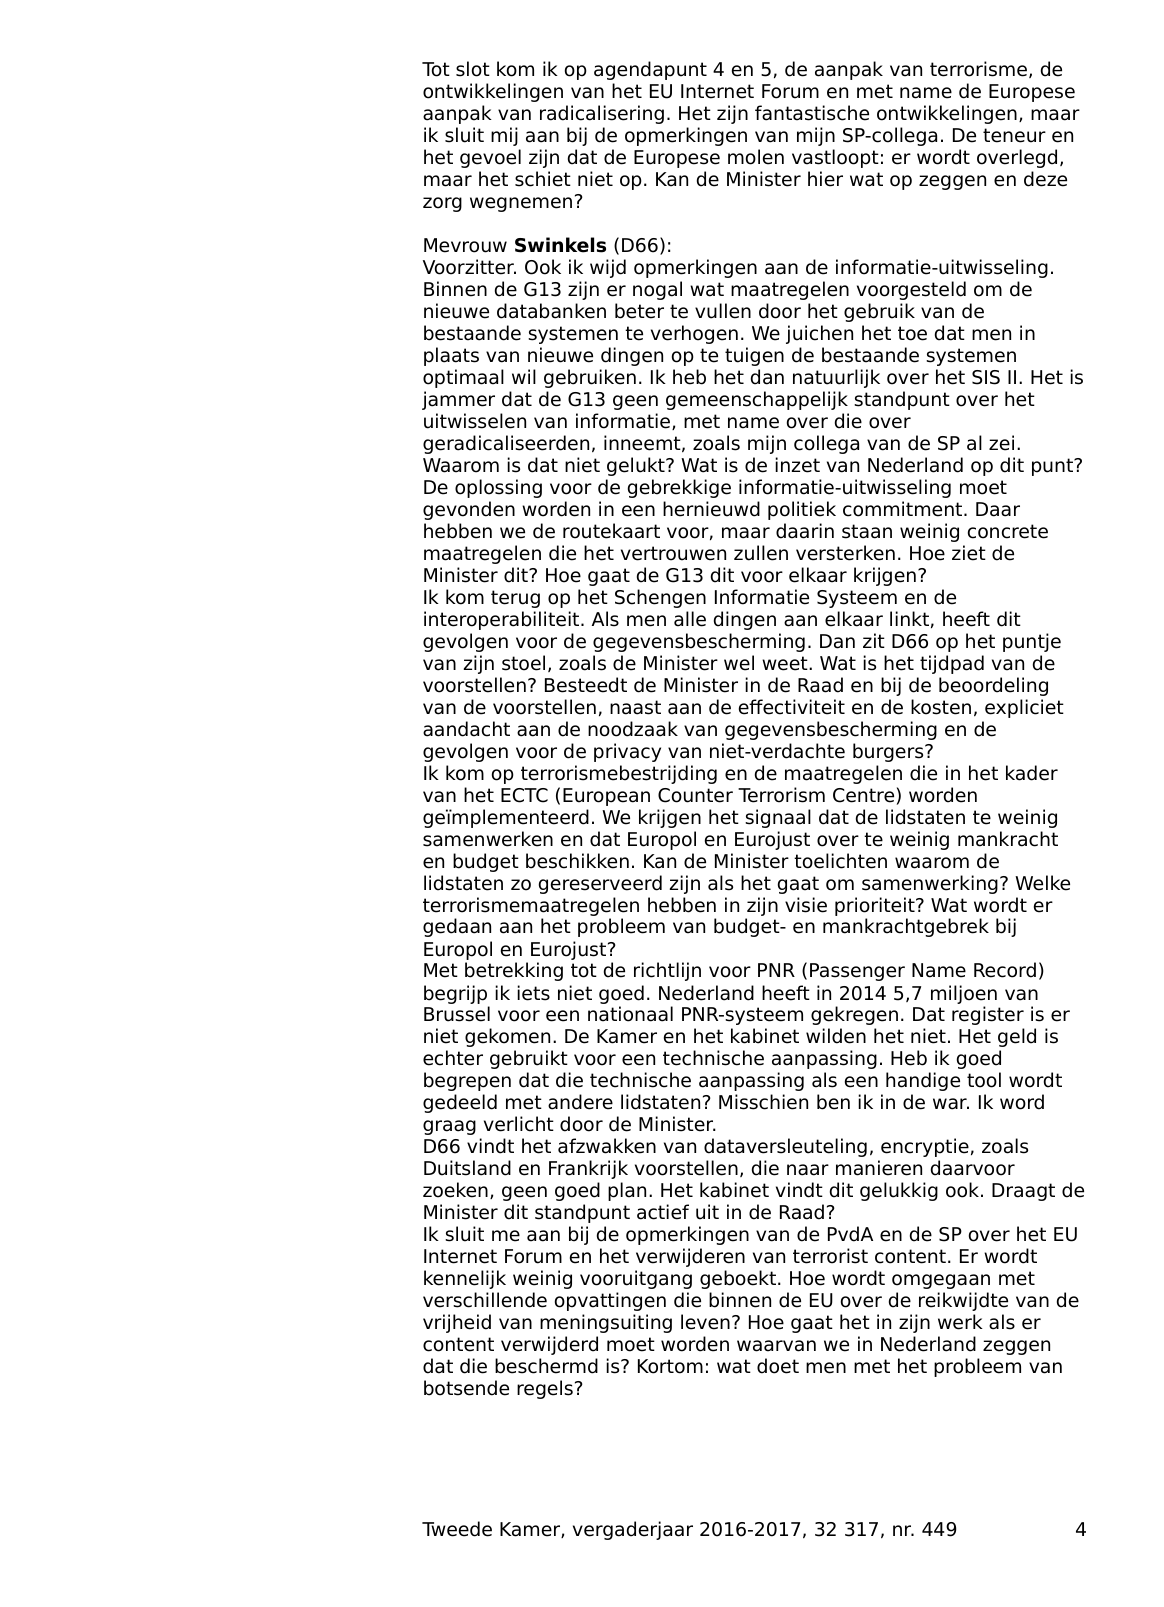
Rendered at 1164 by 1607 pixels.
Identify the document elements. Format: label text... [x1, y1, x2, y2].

text Voorzitter. Ook ik wijd opmerkingen aan de informatie-uitwisseling. Binnen de G13 zijn er nogal wat maatregelen voorgesteld om de nieuwe databanken beter te vullen door het gebruik van de bestaande systemen te verhogen. We juichen het toe dat men in plaats van nieuwe dingen op te tuigen de bestaande systemen optimaal wil gebruiken. Ik heb het dan natuurlijk over het SIS II. Het is jammer dat de G13 geen gemeenschappelijk standpunt over het uitwisselen van informatie, met name over die over geradicaliseerden, inneemt, zoals mijn collega van de SP al zei. Waarom is dat niet gelukt? Wat is de inzet van Nederland op dit punt? De oplossing voor de gebrekkige informatie-uitwisseling moet gevonden worden in een hernieuwd politiek commitment. Daar hebben we de routekaart voor, maar daarin staan weinig concrete maatregelen die het vertrouwen zullen versterken. Hoe ziet de Minister dit? Hoe gaat de G13 dit voor elkaar krijgen? [422, 257, 1087, 587]
text Ik kom terug op het Schengen Informatie Systeem en de interoperabiliteit. Als men alle dingen aan elkaar linkt, heeft dit gevolgen voor de gegevensbescherming. Dan zit D66 op het puntje van zijn stoel, zoals de Minister wel weet. Wat is het tijdpad van de voorstellen? Besteedt de Minister in de Raad en bij de beoordeling van de voorstellen, naast aan de effectiviteit en de kosten, expliciet aandacht aan de noodzaak van gegevensbescherming en de gevolgen voor de privacy van niet-verdachte burgers? [422, 587, 1087, 763]
text Ik sluit me aan bij de opmerkingen van de PvdA en de SP over het EU Internet Forum en het verwijderen van terrorist content. Er wordt kennelijk weinig vooruitgang geboekt. Hoe wordt omgegaan met verschillende opvattingen die binnen de EU over de reikwijdte van de vrijheid van meningsuiting leven? Hoe gaat het in zijn werk als er content verwijderd moet worden waarvan we in Nederland zeggen dat die beschermd is? Kortom: wat doet men met het probleem van botsende regels? [422, 1224, 1087, 1400]
text Met betrekking tot de richtlijn voor PNR (Passenger Name Record) begrijp ik iets niet goed. Nederland heeft in 2014 5,7 miljoen van Brussel voor een nationaal PNR-systeem gekregen. Dat register is er niet gekomen. De Kamer en het kabinet wilden het niet. Het geld is echter gebruikt voor een technische aanpassing. Heb ik goed begrepen dat die technische aanpassing als een handige tool wordt gedeeld met andere lidstaten? Misschien ben ik in de war. Ik word graag verlicht door de Minister. [422, 960, 1087, 1136]
text D66 vindt het afzwakken van dataversleuteling, encryptie, zoals Duitsland en Frankrijk voorstellen, die naar manieren daarvoor zoeken, geen goed plan. Het kabinet vindt dit gelukkig ook. Draagt de Minister dit standpunt actief uit in de Raad? [422, 1136, 1087, 1224]
text Tot slot kom ik op agendapunt 4 en 5, de aanpak van terrorisme, de ontwikkelingen van het EU Internet Forum en met name de Europese aanpak van radicalisering. Het zijn fantastische ontwikkelingen, maar ik sluit mij aan bij de opmerkingen van mijn SP-collega. De teneur en het gevoel zijn dat de Europese molen vastloopt: er wordt overlegd, maar het schiet niet op. Kan de Minister hier wat op zeggen en deze zorg wegnemen? [422, 59, 1087, 213]
text Ik kom op terrorismebestrijding en de maatregelen die in het kader van het ECTC (European Counter Terrorism Centre) worden geïmplementeerd. We krijgen het signaal dat de lidstaten te weinig samenwerken en dat Europol en Eurojust over te weinig mankracht en budget beschikken. Kan de Minister toelichten waarom de lidstaten zo gereserveerd zijn als het gaat om samenwerking? Welke terrorismemaatregelen hebben in zijn visie prioriteit? Wat wordt er gedaan aan het probleem van budget- en mankrachtgebrek bij Europol en Eurojust? [422, 763, 1087, 960]
text Mevrouw Swinkels (D66): [422, 235, 1087, 257]
